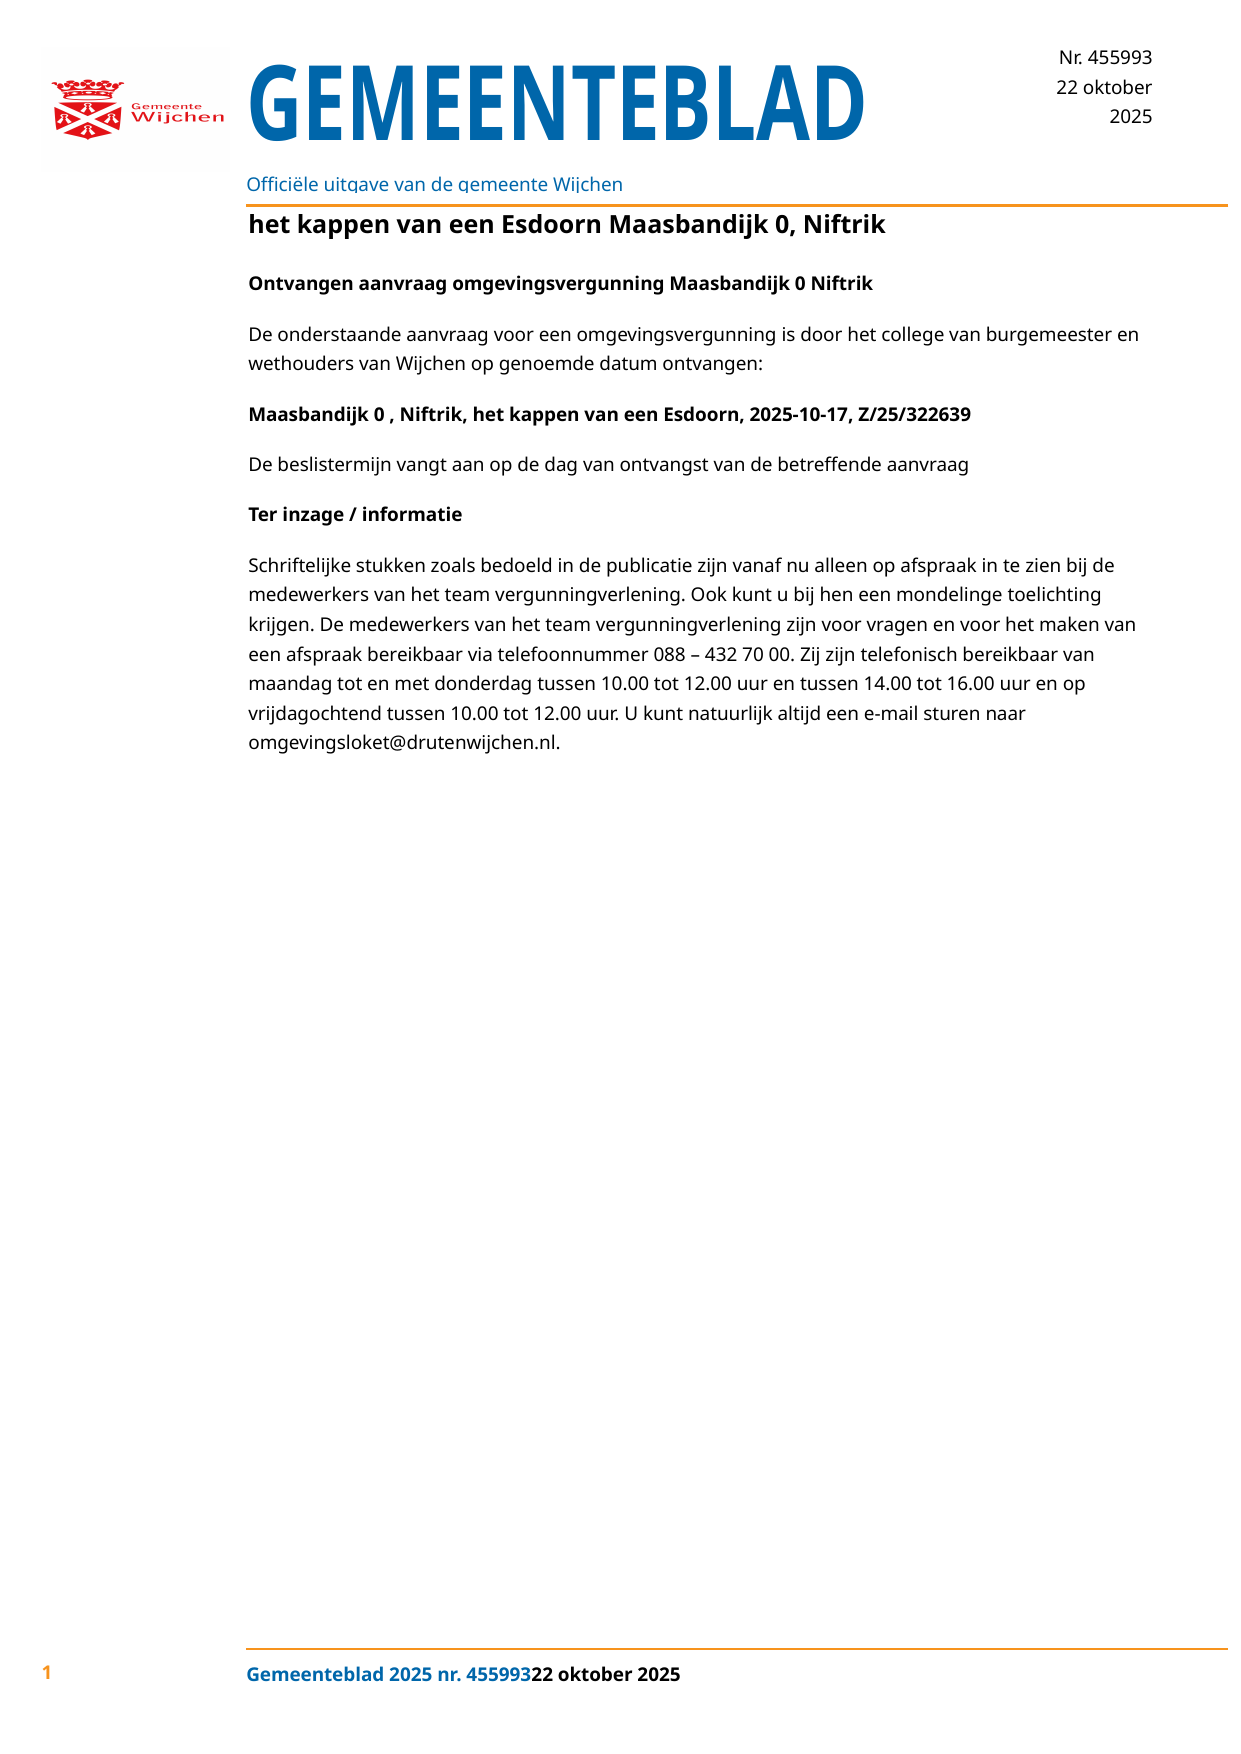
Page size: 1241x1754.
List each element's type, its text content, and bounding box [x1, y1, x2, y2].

text Maasbandijk 0 , Niftrik, het kappen van een Esdoorn, 2025-10-17, Z/25/322639 [248, 401, 1152, 426]
text het kappen van een Esdoorn Maasbandijk 0, Niftrik [248, 207, 1152, 241]
text De beslistermijn vangt aan op de dag van ontvangst van de betreffende aanvraag [248, 451, 1152, 477]
text Schriftelijke stukken zoals bedoeld in de publicatie zijn vanaf nu alleen op afspraak in te zien bij de medewerkers van het team vergunningverlening. Ook kunt u bij hen een mondelinge toelichting krijgen. De medewerkers van het team vergunningverlening zijn voor vragen en voor het maken van een afspraak bereikbaar via telefoonnummer 088 – 432 70 00. Zij zijn telefonisch bereikbaar van maandag tot en met donderdag tussen 10.00 tot 12.00 uur en tussen 14.00 tot 16.00 uur en op vrijdagochtend tussen 10.00 tot 12.00 uur. U kunt natuurlijk altijd een e-mail sturen naar omgevingsloket@drutenwijchen.nl. [248, 552, 1152, 755]
text De onderstaande aanvraag voor een omgevingsvergunning is door het college van burgemeester en wethouders van Wijchen op genoemde datum ontvangen: [248, 321, 1152, 376]
picture [41, 47, 231, 172]
text Ter inzage / informatie [248, 502, 1152, 527]
text Ontvangen aanvraag omgevingsvergunning Maasbandijk 0 Niftrik [248, 270, 1152, 296]
